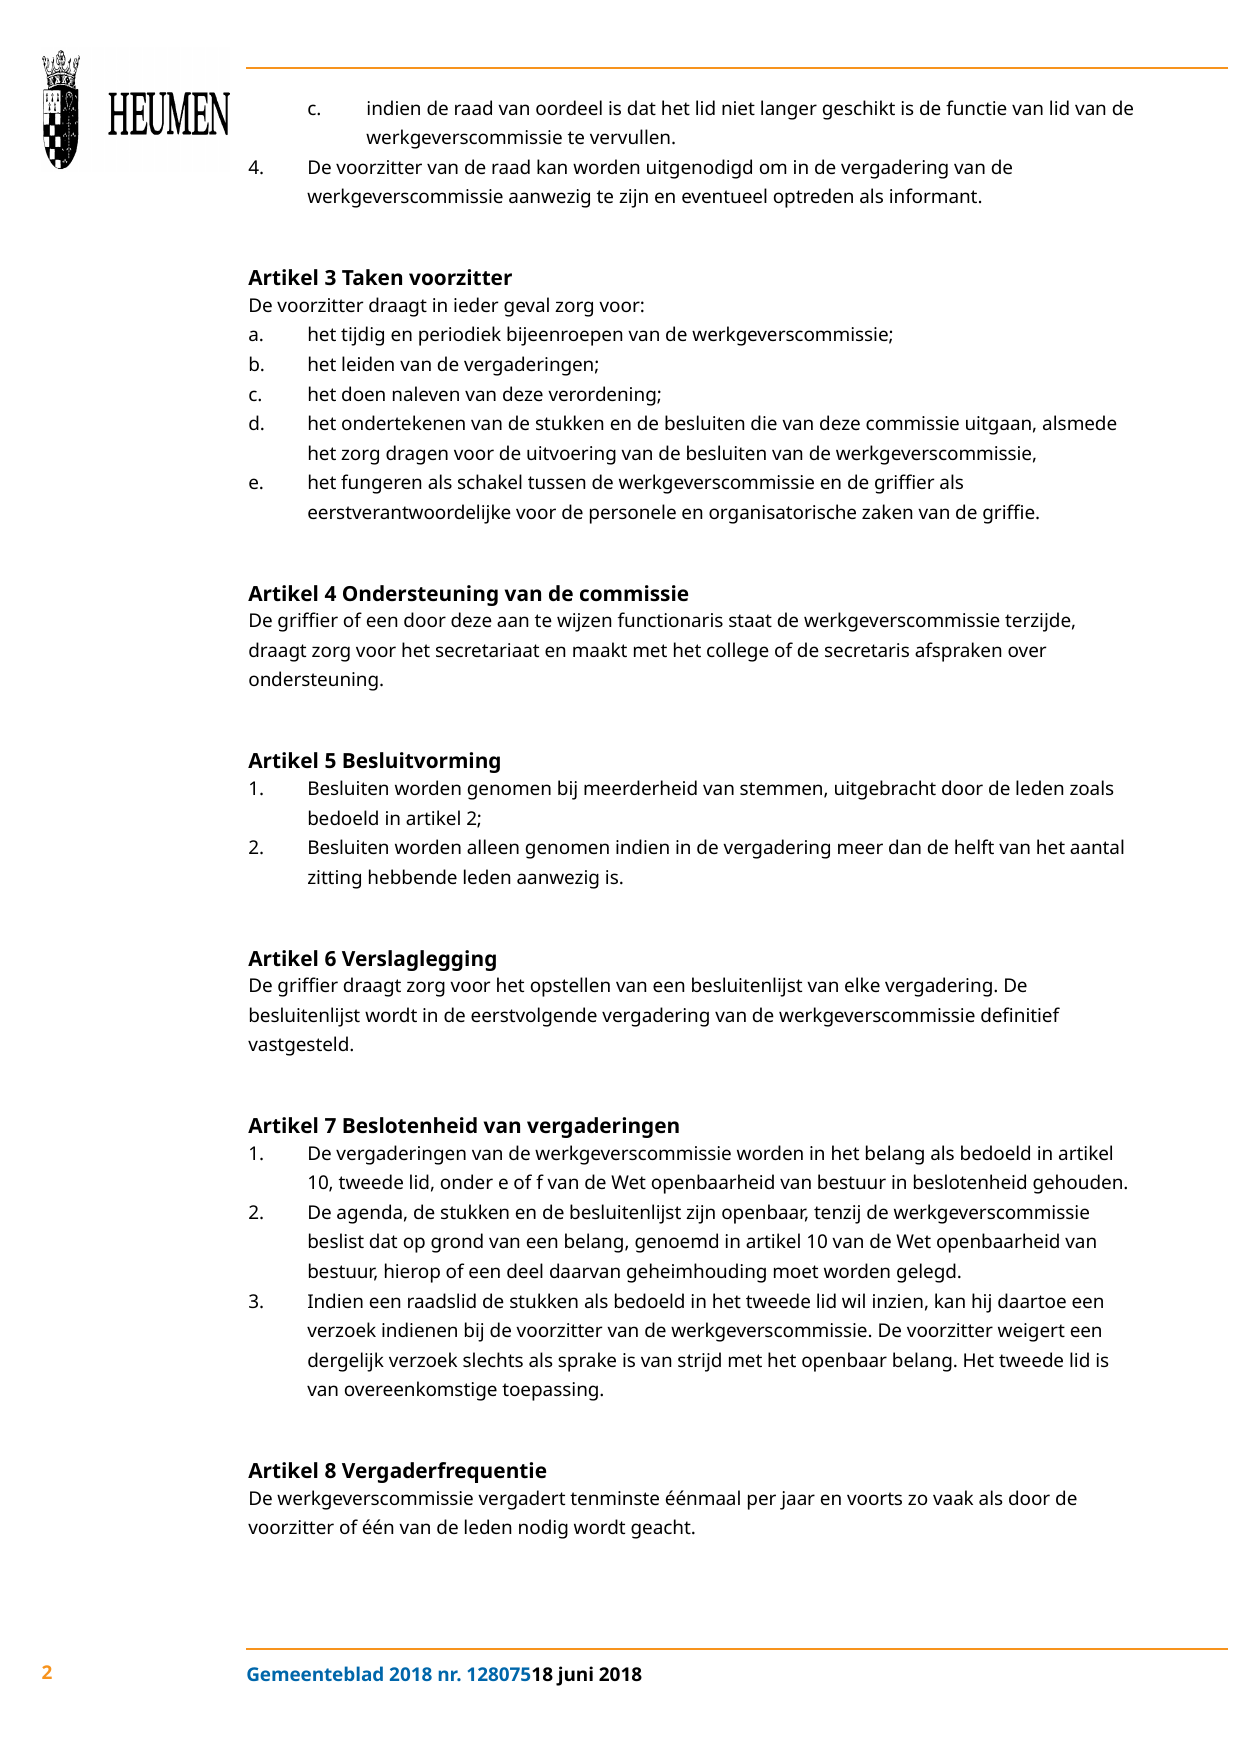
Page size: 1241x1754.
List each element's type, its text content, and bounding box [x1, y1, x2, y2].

picture [41, 47, 231, 172]
list bedoeld in artikel 2; [248, 805, 1152, 830]
list 10, tweede lid, onder e of f van de Wet openbaarheid van bestuur in beslotenheid gehouden. [248, 1169, 1152, 1195]
list Besluiten worden alleen genomen indien in de vergadering meer dan de helft van het aantal [248, 834, 1152, 860]
list werkgeverscommissie te vervullen. [307, 124, 1152, 150]
text Artikel 7 Beslotenheid van vergaderingen [248, 1111, 1152, 1140]
list zitting hebbende leden aanwezig is. [248, 864, 1152, 889]
text De werkgeverscommissie vergadert tenminste éénmaal per jaar en voorts zo vaak als door de [248, 1485, 1152, 1511]
text ondersteuning. [248, 667, 1152, 692]
list beslist dat op grond van een belang, genoemd in artikel 10 van de Wet openbaarheid van [248, 1229, 1152, 1254]
text Artikel 3 Taken voorzitter [248, 263, 1152, 292]
text De griffier draagt zorg voor het opstellen van een besluitenlijst van elke vergadering. De [248, 972, 1152, 998]
list het fungeren als schakel tussen de werkgeverscommissie en de griffier als [248, 469, 1152, 495]
list eerstverantwoordelijke voor de personele en organisatorische zaken van de griffie. [248, 499, 1152, 525]
text voorzitter of één van de leden nodig wordt geacht. [248, 1514, 1152, 1540]
text Artikel 4 Ondersteuning van de commissie [248, 579, 1152, 607]
list De vergaderingen van de werkgeverscommissie worden in het belang als bedoeld in artikel [248, 1140, 1152, 1166]
list van overeenkomstige toepassing. [248, 1377, 1152, 1402]
list het ondertekenen van de stukken en de besluiten die van deze commissie uitgaan, alsmede [248, 410, 1152, 436]
text De voorzitter draagt in ieder geval zorg voor: [248, 292, 1152, 318]
text Artikel 6 Verslaglegging [248, 944, 1152, 972]
list verzoek indienen bij de voorzitter van de werkgeverscommissie. De voorzitter weigert een [248, 1317, 1152, 1343]
list het leiden van de vergaderingen; [248, 351, 1152, 377]
list Besluiten worden genomen bij meerderheid van stemmen, uitgebracht door de leden zoals [248, 775, 1152, 801]
text Artikel 5 Besluitvorming [248, 747, 1152, 775]
list het tijdig en periodiek bijeenroepen van de werkgeverscommissie; [248, 322, 1152, 347]
text Artikel 8 Vergaderfrequentie [248, 1457, 1152, 1485]
text draagt zorg voor het secretariaat en maakt met het college of de secretaris afspraken over [248, 637, 1152, 663]
text vastgesteld. [248, 1031, 1152, 1057]
list dergelijk verzoek slechts als sprake is van strijd met het openbaar belang. Het tweede lid is [248, 1347, 1152, 1373]
list De agenda, de stukken en de besluitenlijst zijn openbaar, tenzij de werkgeverscommissie [248, 1199, 1152, 1225]
list bestuur, hierop of een deel daarvan geheimhouding moet worden gelegd. [248, 1258, 1152, 1284]
text besluitenlijst wordt in de eerstvolgende vergadering van de werkgeverscommissie definitief [248, 1002, 1152, 1028]
list Indien een raadslid de stukken als bedoeld in het tweede lid wil inzien, kan hij daartoe een [248, 1288, 1152, 1313]
list het zorg dragen voor de uitvoering van de besluiten van de werkgeverscommissie, [248, 440, 1152, 466]
text De griffier of een door deze aan te wijzen functionaris staat de werkgeverscommissie terzijde, [248, 607, 1152, 633]
list De voorzitter van de raad kan worden uitgenodigd om in de vergadering van de werkgeverscommissie aanwezig te zijn en eventueel optreden als informant. [248, 154, 1152, 209]
list indien de raad van oordeel is dat het lid niet langer geschikt is de functie van lid van de [307, 95, 1152, 121]
list het doen naleven van deze verordening; [248, 381, 1152, 406]
